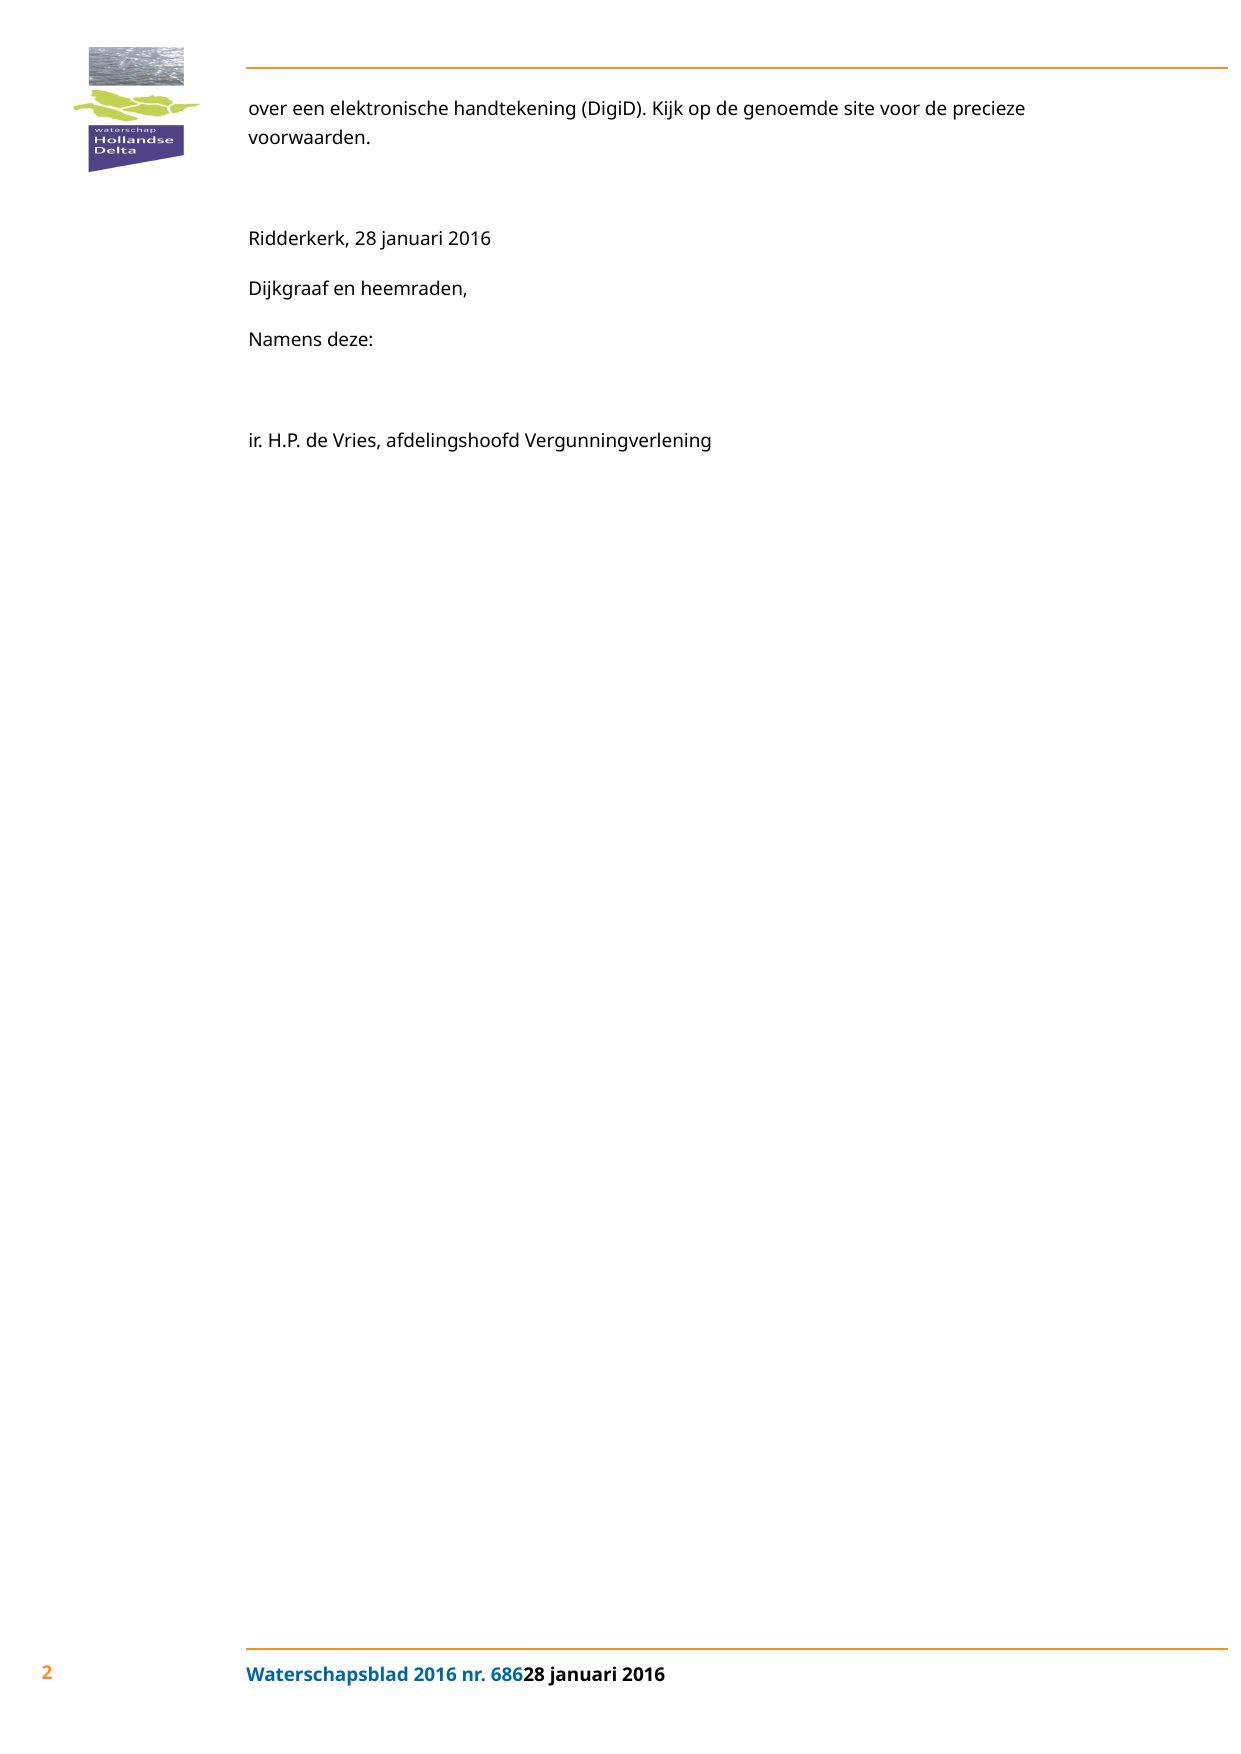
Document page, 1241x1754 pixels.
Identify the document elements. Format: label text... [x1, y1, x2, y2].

text Ridderkerk, 28 januari 2016 [248, 225, 1152, 251]
text over een elektronische handtekening (DigiD). Kijk op de genoemde site voor de precieze voorwaarden. [248, 95, 1152, 150]
picture [41, 47, 231, 172]
text ir. H.P. de Vries, afdelingshoofd Vergunningverlening [248, 427, 1152, 453]
text Dijkgraaf en heemraden, [248, 276, 1152, 301]
text Namens deze: [248, 326, 1152, 352]
